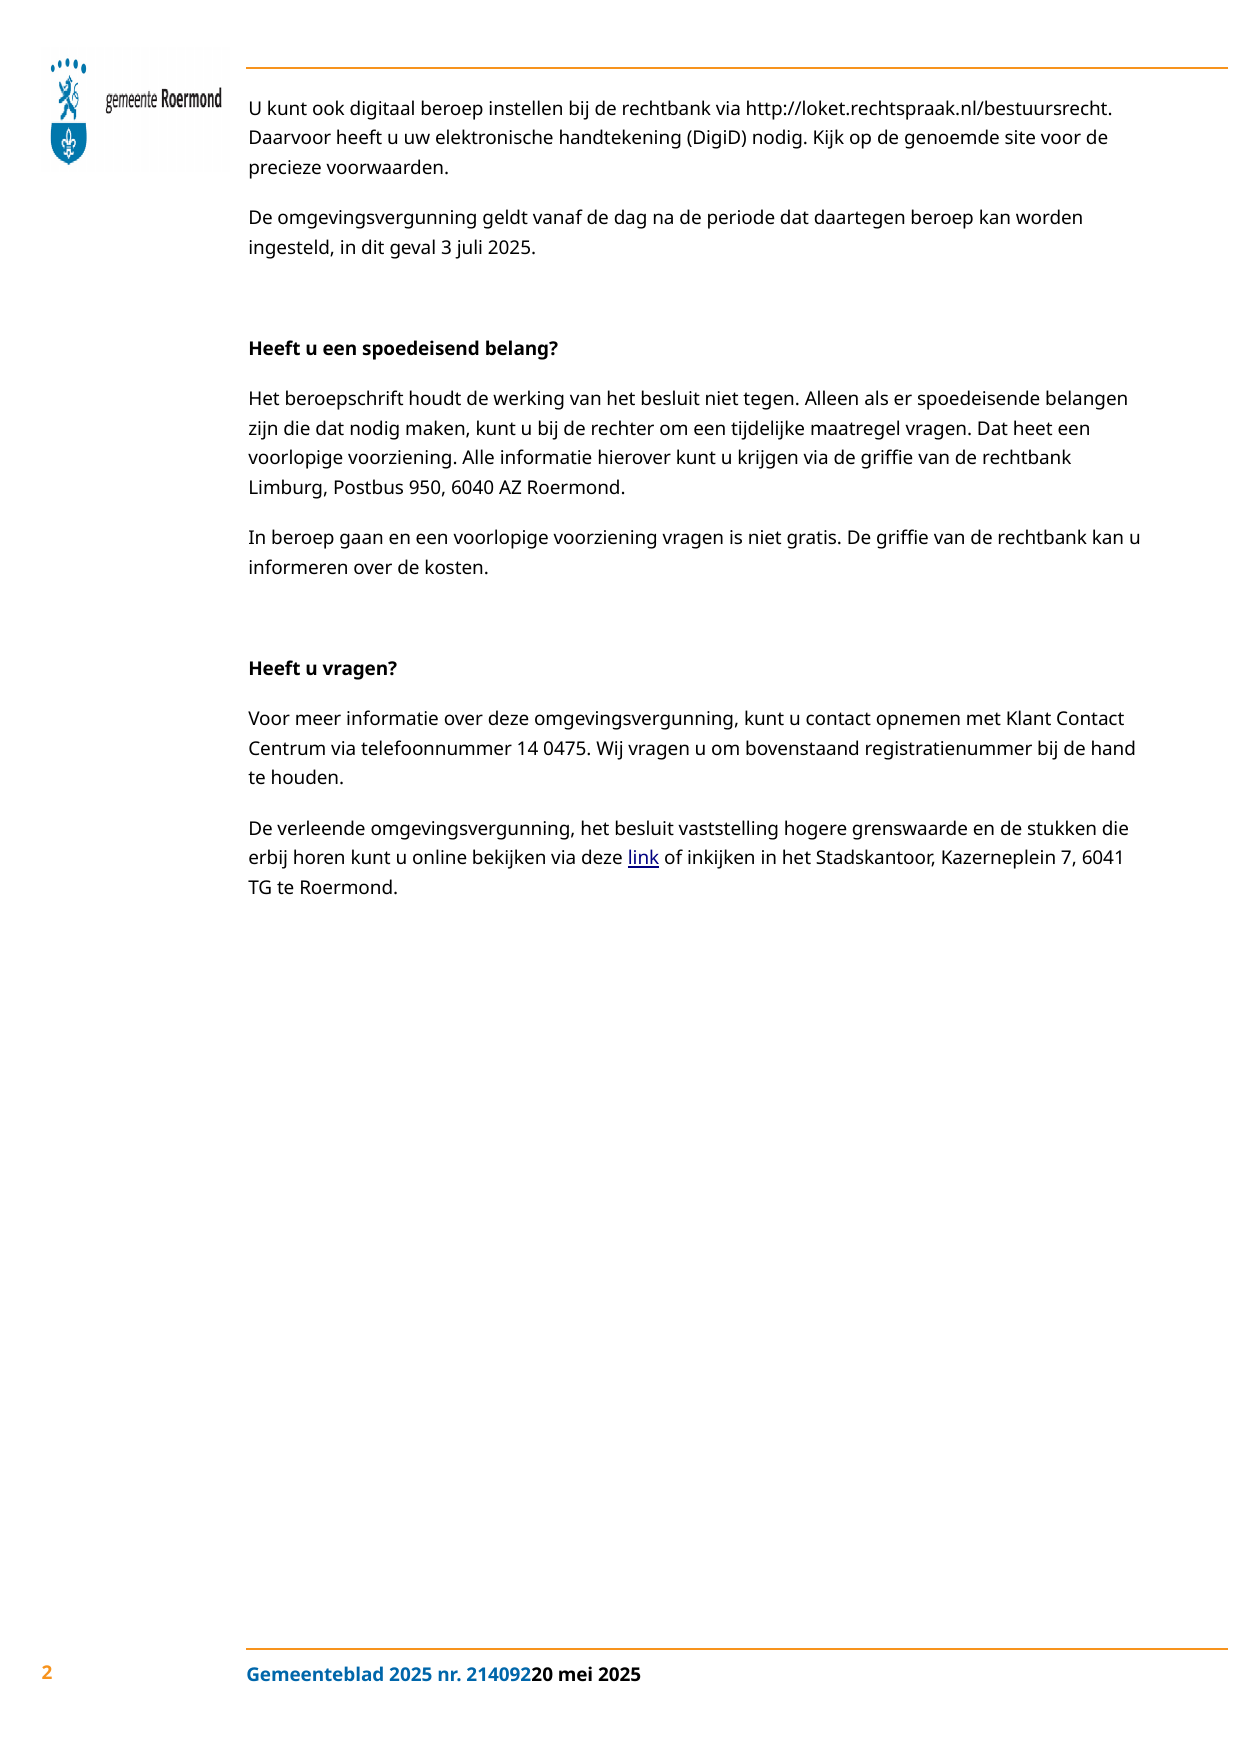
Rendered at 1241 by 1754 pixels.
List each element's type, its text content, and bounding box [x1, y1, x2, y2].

picture [41, 47, 231, 172]
text De omgevingsvergunning geldt vanaf de dag na de periode dat daartegen beroep kan worden ingesteld, in dit geval 3 juli 2025. [248, 204, 1152, 260]
text U kunt ook digitaal beroep instellen bij de rechtbank via http://loket.rechtspraak.nl/bestuursrecht. Daarvoor heeft u uw elektronische handtekening (DigiD) nodig. Kijk op de genoemde site voor de precieze voorwaarden. [248, 95, 1152, 180]
text In beroep gaan en een voorlopige voorziening vragen is niet gratis. De griffie van de rechtbank kan u informeren over de kosten. [248, 524, 1152, 580]
text Voor meer informatie over deze omgevingsvergunning, kunt u contact opnemen met Klant Contact Centrum via telefoonnummer 14 0475. Wij vragen u om bovenstaand registratienummer bij de hand te houden. [248, 705, 1152, 790]
text Het beroepschrift houdt de werking van het besluit niet tegen. Alleen als er spoedeisende belangen zijn die dat nodig maken, kunt u bij de rechter om een tijdelijke maatregel vragen. Dat heet een voorlopige voorziening. Alle informatie hierover kunt u krijgen via de griffie van de rechtbank Limburg, Postbus 950, 6040 AZ Roermond. [248, 385, 1152, 500]
text Heeft u vragen? [248, 655, 1152, 681]
text Heeft u een spoedeisend belang? [248, 335, 1152, 361]
text De verleende omgevingsvergunning, het besluit vaststelling hogere grenswaarde en de stukken die erbij horen kunt u online bekijken via deze link of inkijken in het Stadskantoor, Kazerneplein 7, 6041 TG te Roermond. [248, 815, 1152, 900]
